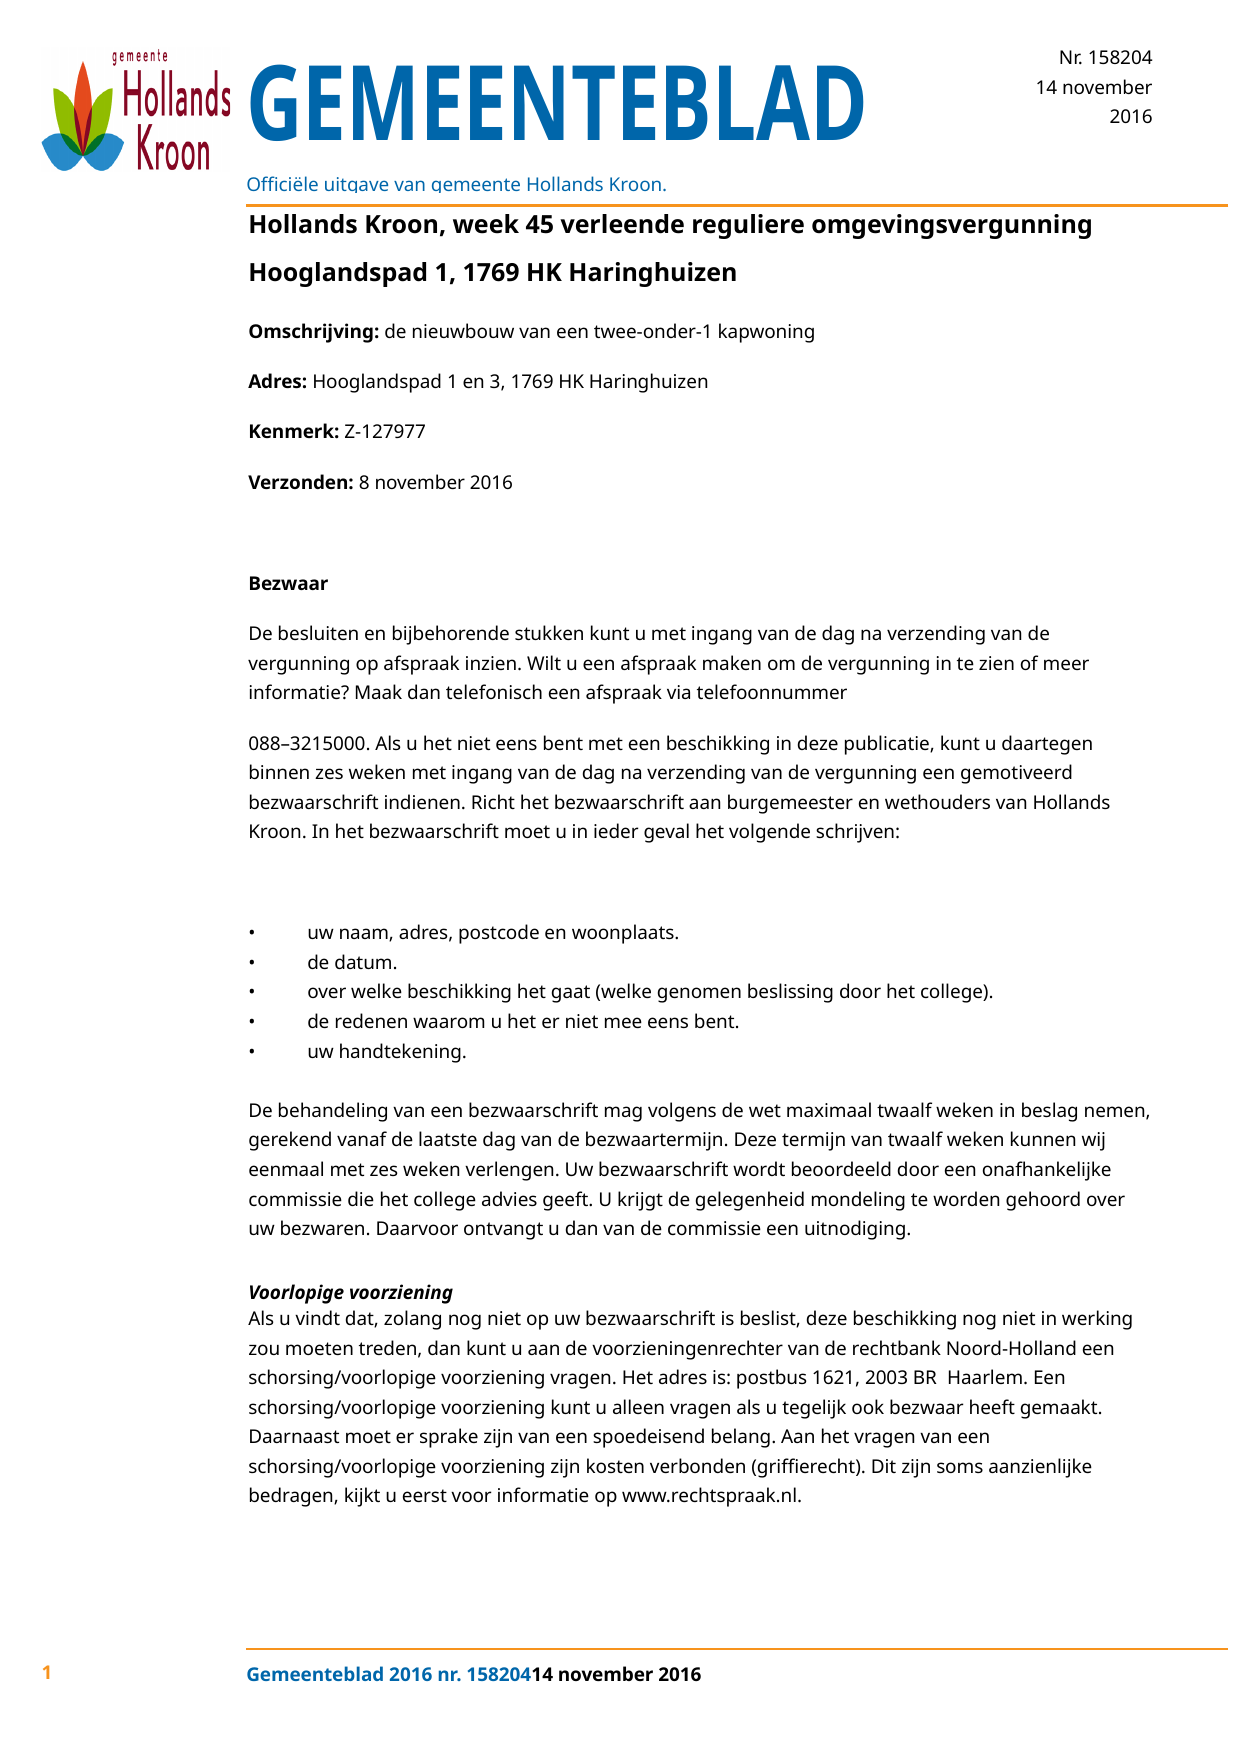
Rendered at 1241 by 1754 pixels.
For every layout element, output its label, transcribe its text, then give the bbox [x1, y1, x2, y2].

list de redenen waarom u het er niet mee eens bent. [248, 1008, 1152, 1034]
text Als u vindt dat, zolang nog niet op uw bezwaarschrift is beslist, deze beschikking nog niet in werking zou moeten treden, dan kunt u aan de voorzieningenrechter van de rechtbank Noord-Holland een schorsing/voorlopige voorziening vragen. Het adres is: postbus 1621, 2003 BR Haarlem. Een schorsing/voorlopige voorziening kunt u alleen vragen als u tegelijk ook bezwaar heeft gemaakt. Daarnaast moet er sprake zijn van een spoedeisend belang. Aan het vragen van een schorsing/voorlopige voorziening zijn kosten verbonden (griffierecht). Dit zijn soms aanzienlijke bedragen, kijkt u eerst voor informatie op www.rechtspraak.nl. [248, 1305, 1152, 1508]
list over welke beschikking het gaat (welke genomen beslissing door het college). [248, 979, 1152, 1004]
text Voorlopige voorziening [248, 1279, 1152, 1305]
text Verzonden: 8 november 2016 [248, 469, 1152, 495]
text Kenmerk: Z-127977 [248, 419, 1152, 444]
text Adres: Hooglandspad 1 en 3, 1769 HK Haringhuizen [248, 368, 1152, 394]
picture [41, 47, 231, 172]
text Omschrijving: de nieuwbouw van een twee-onder-1 kapwoning [248, 318, 1152, 344]
list uw handtekening. [248, 1038, 1152, 1064]
text De behandeling van een bezwaarschrift mag volgens de wet maximaal twaalf weken in beslag nemen, gerekend vanaf de laatste dag van de bezwaartermijn. Deze termijn van twaalf weken kunnen wij eenmaal met zes weken verlengen. Uw bezwaarschrift wordt beoordeeld door een onafhankelijke commissie die het college advies geeft. U krijgt de gelegenheid mondeling te worden gehoord over uw bezwaren. Daarvoor ontvangt u dan van de commissie een uitnodiging. [248, 1097, 1152, 1241]
text 088–3215000. Als u het niet eens bent met een beschikking in deze publicatie, kunt u daartegen binnen zes weken met ingang van de dag na verzending van de vergunning een gemotiveerd bezwaarschrift indienen. Richt het bezwaarschrift aan burgemeester en wethouders van Hollands Kroon. In het bezwaarschrift moet u in ieder geval het volgende schrijven: [248, 730, 1152, 844]
list de datum. [248, 949, 1152, 975]
text Hollands Kroon, week 45 verleende reguliere omgevingsvergunning Hooglandspad 1, 1769 HK Haringhuizen [248, 207, 1152, 288]
text Bezwaar [248, 570, 1152, 596]
text De besluiten en bijbehorende stukken kunt u met ingang van de dag na verzending van de vergunning op afspraak inzien. Wilt u een afspraak maken om de vergunning in te zien of meer informatie? Maak dan telefonisch een afspraak via telefoonnummer [248, 620, 1152, 705]
list uw naam, adres, postcode en woonplaats. [248, 919, 1152, 945]
